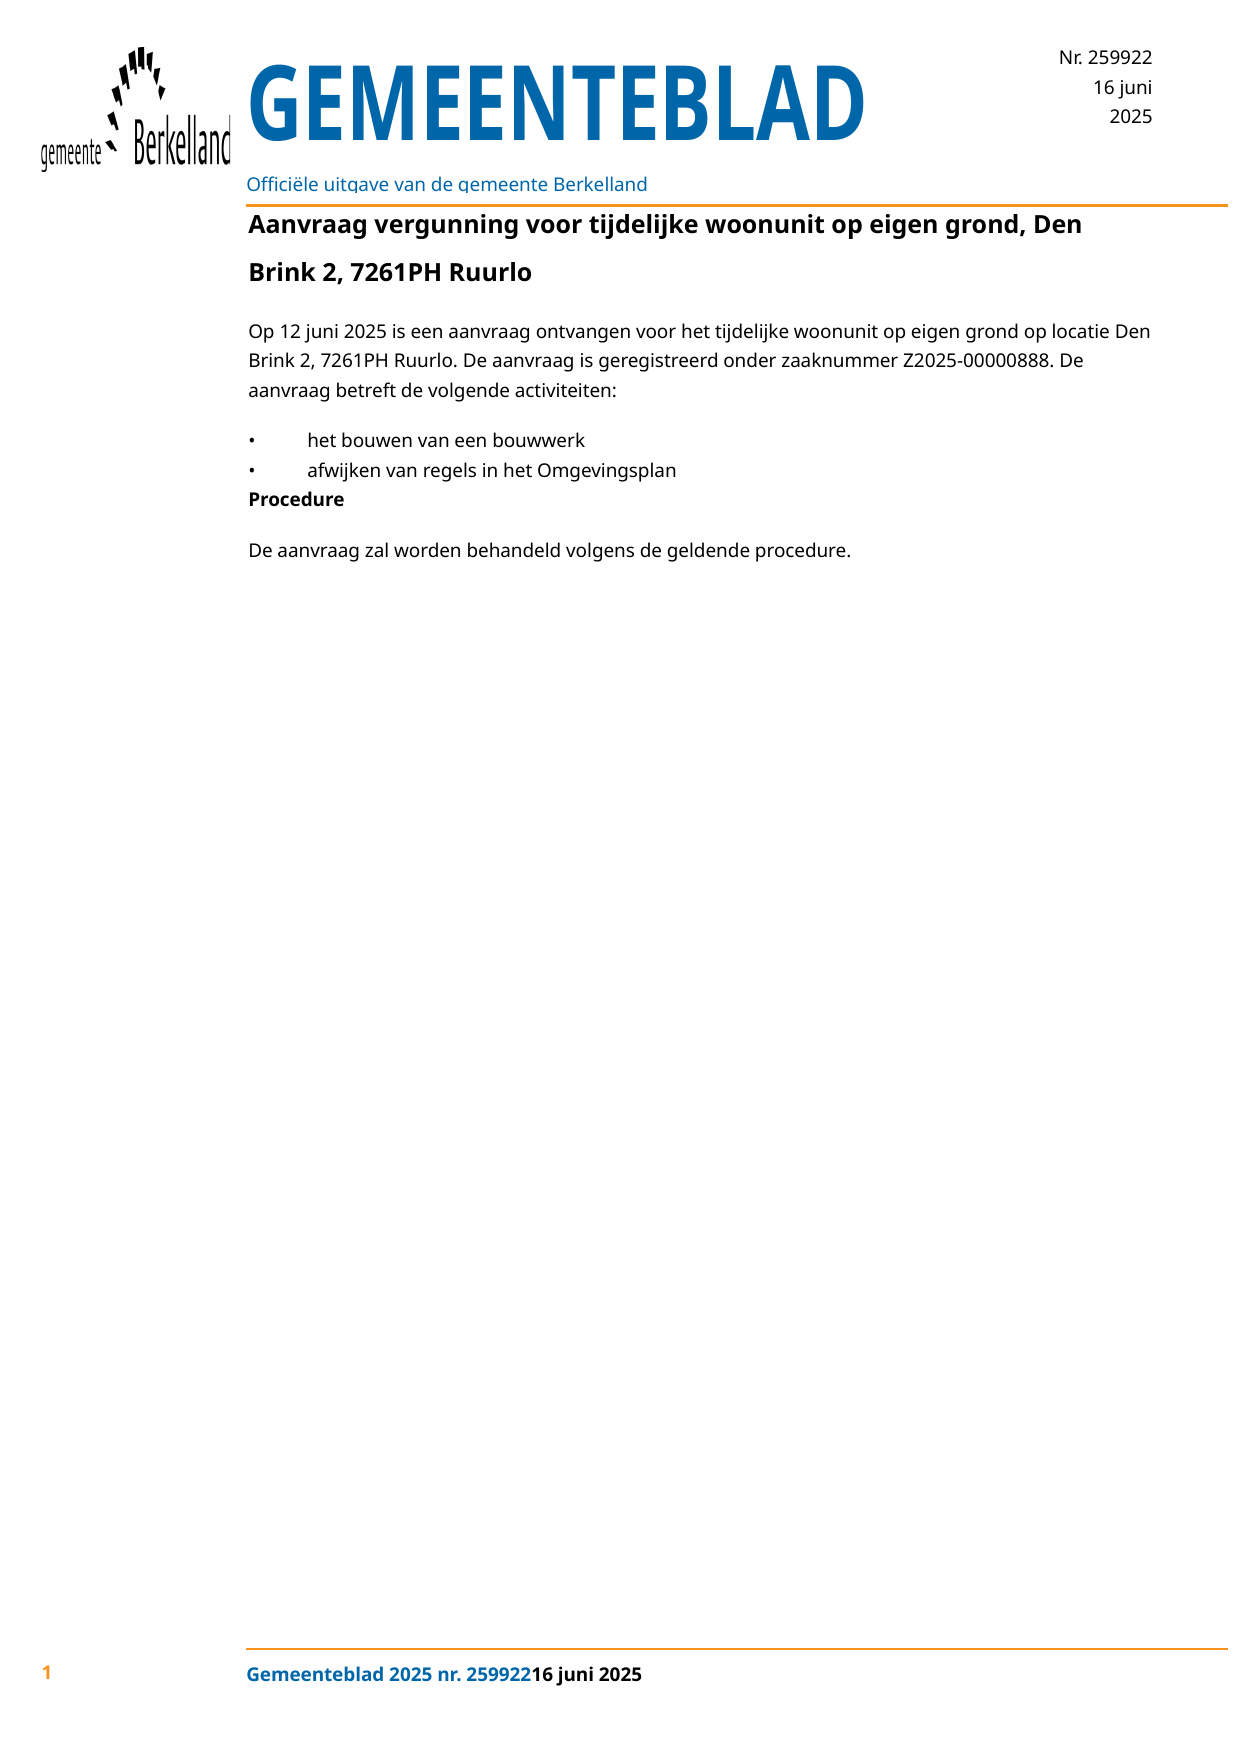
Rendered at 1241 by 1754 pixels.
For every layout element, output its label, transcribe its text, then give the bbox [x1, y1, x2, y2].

picture [41, 47, 231, 172]
list het bouwen van een bouwwerk [248, 427, 1152, 453]
text De aanvraag zal worden behandeld volgens de geldende procedure. [248, 537, 1152, 563]
text Procedure [248, 487, 1152, 512]
text Aanvraag vergunning voor tijdelijke woonunit op eigen grond, Den Brink 2, 7261PH Ruurlo [248, 207, 1152, 288]
list afwijken van regels in het Omgevingsplan [248, 457, 1152, 483]
text Op 12 juni 2025 is een aanvraag ontvangen voor het tijdelijke woonunit op eigen grond op locatie Den Brink 2, 7261PH Ruurlo. De aanvraag is geregistreerd onder zaaknummer Z2025-00000888. De aanvraag betreft de volgende activiteiten: [248, 318, 1152, 403]
